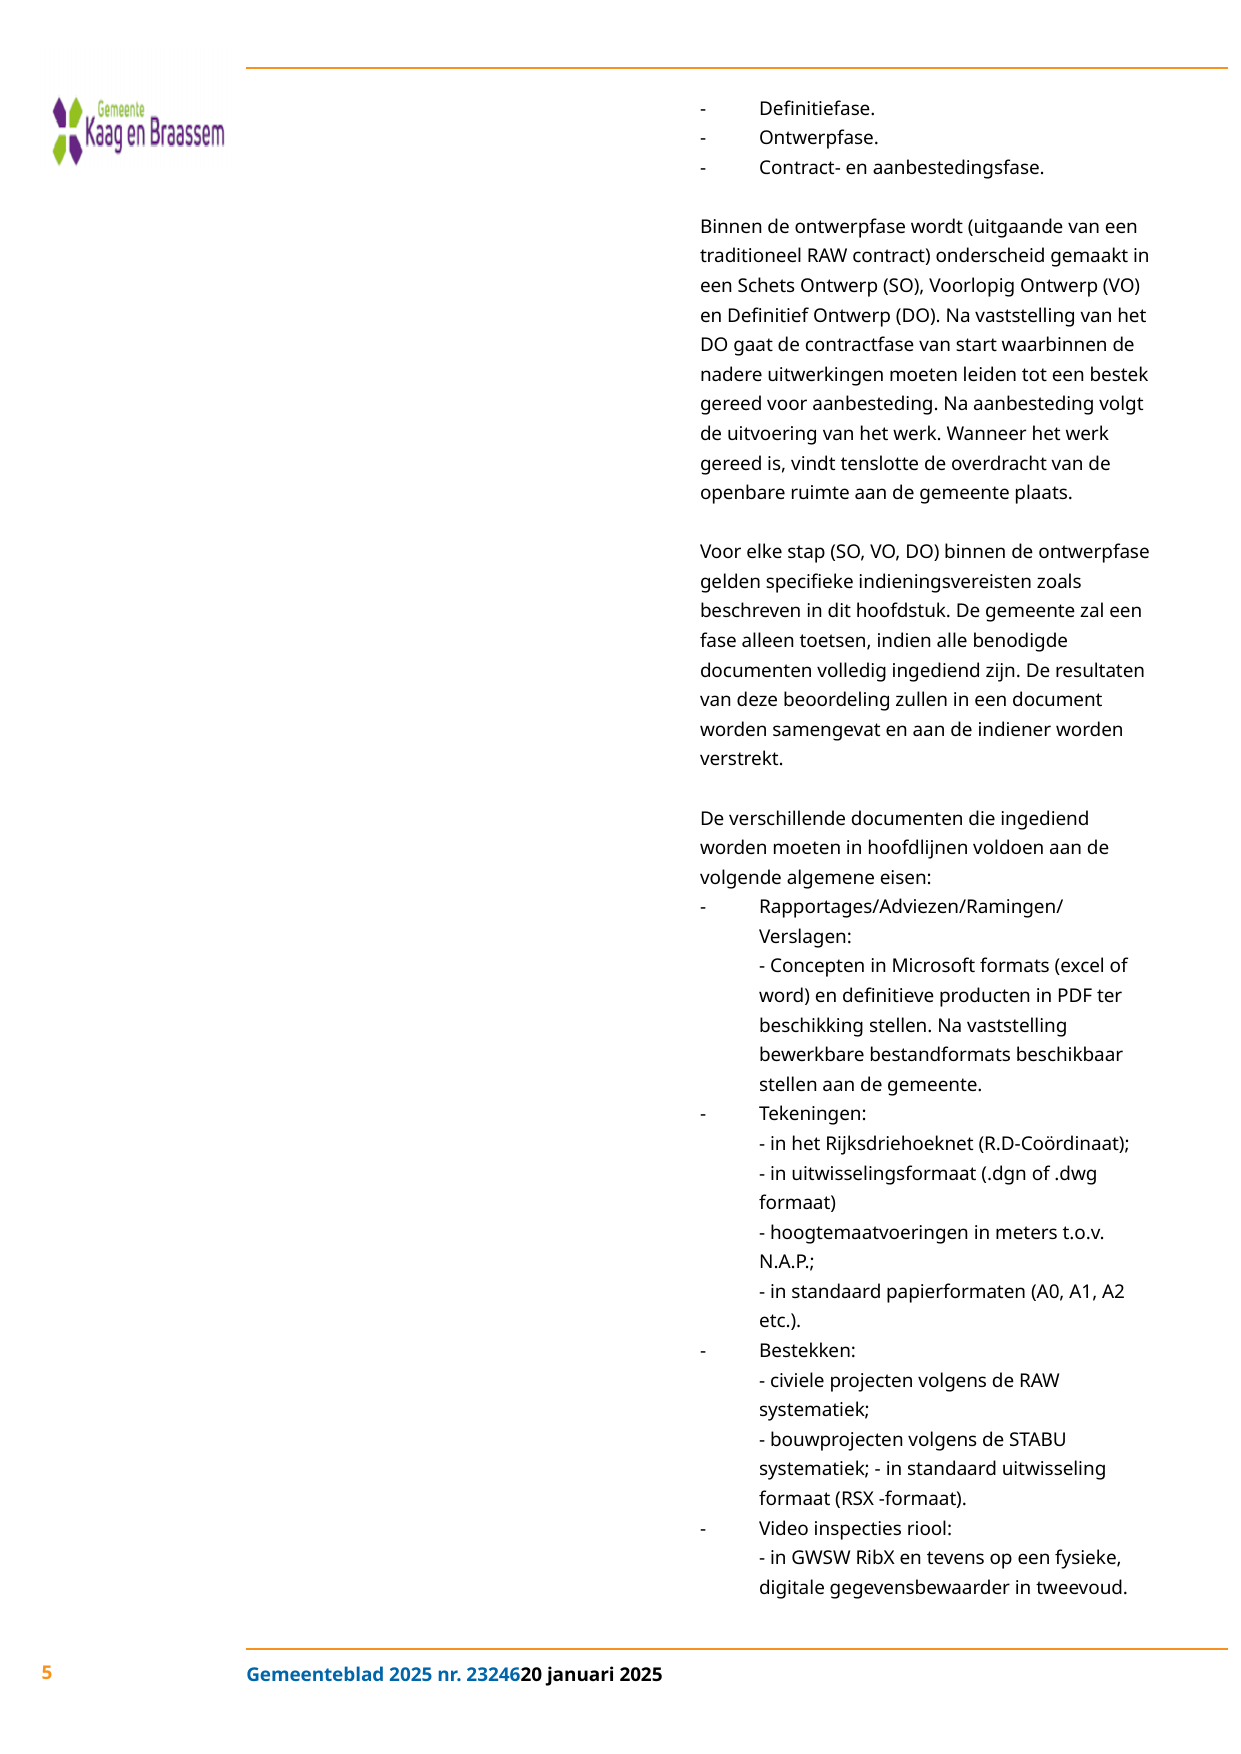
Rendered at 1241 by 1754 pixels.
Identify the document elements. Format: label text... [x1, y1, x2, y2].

table_cell [248, 95, 700, 1600]
picture [41, 47, 231, 172]
table_cell Definitiefase. Ontwerpfase. Contract- en aanbestedingsfase. Binnen de ontwerpfase wordt (uitgaande van een traditioneel RAW contract) onderscheid gemaakt in een Schets Ontwerp (SO), Voorlopig Ontwerp (VO) en Definitief Ontwerp (DO). Na vaststelling van het DO gaat de contractfase van start waarbinnen de nadere uitwerkingen moeten leiden tot een bestek gereed voor aanbesteding. Na aanbesteding volgt de uitvoering van het werk. Wanneer het werk gereed is, vindt tenslotte de overdracht van de openbare ruimte aan de gemeente plaats. Voor elke stap (SO, VO, DO) binnen de ontwerpfase gelden specifieke indieningsvereisten zoals beschreven in dit hoofdstuk. De gemeente zal een fase alleen toetsen, indien alle benodigde documenten volledig ingediend zijn. De resultaten van deze beoordeling zullen in een document worden samengevat en aan de indiener worden verstrekt. De verschillende documenten die ingediend worden moeten in hoofdlijnen voldoen aan de volgende algemene eisen: Rapportages/Adviezen/Ramingen/Verslagen: - Concepten in Microsoft formats (excel of word) en definitieve producten in PDF ter beschikking stellen. Na vaststelling bewerkbare bestandformats beschikbaar stellen aan de gemeente. Tekeningen: - in het Rijksdriehoeknet (R.D-Coördinaat); - in uitwisselingsformaat (.dgn of .dwg formaat) - hoogtemaatvoeringen in meters t.o.v. N.A.P.; - in standaard papierformaten (A0, A1, A2 etc.). Bestekken: - civiele projecten volgens de RAW systematiek; - bouwprojecten volgens de STABU systematiek; - in standaard uitwisseling formaat (RSX -formaat). Video inspecties riool: - in GWSW RibX en tevens op een fysieke, digitale gegevensbewaarder in tweevoud. [700, 95, 1152, 1600]
